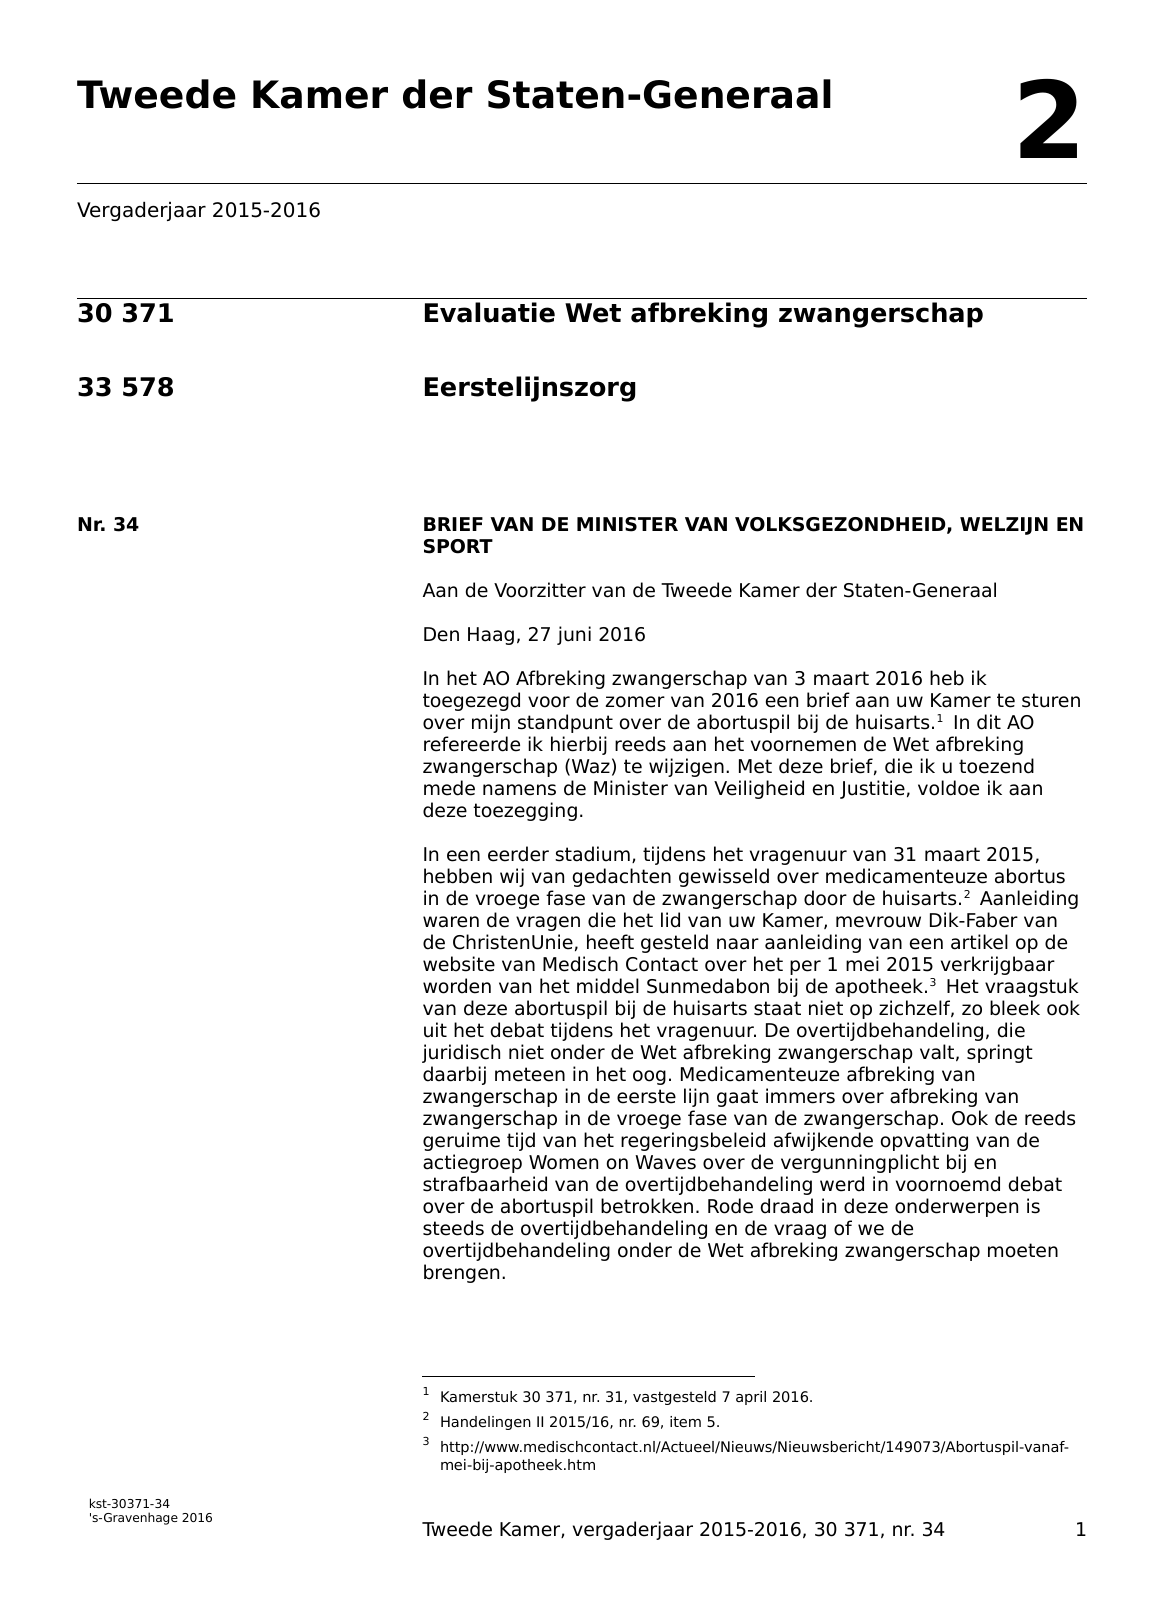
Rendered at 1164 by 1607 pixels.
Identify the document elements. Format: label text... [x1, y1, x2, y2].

text 's-Gravenhage 2016 [88, 1511, 323, 1525]
text Den Haag, 27 juni 2016 [422, 624, 1087, 646]
text In het AO Afbreking zwangerschap van 3 maart 2016 heb ik toegezegd voor de zomer van 2016 een brief aan uw Kamer te sturen over mijn standpunt over de abortuspil bij de huisarts. In dit AO refereerde ik hierbij reeds aan het voornemen de Wet afbreking zwangerschap (Waz) te wijzigen. Met deze brief, die ik u toezend mede namens de Minister van Veiligheid en Justitie, voldoe ik aan deze toezegging. [422, 668, 1087, 822]
table_header Tweede Kamer der Staten-Generaal [77, 59, 886, 183]
subtitle 33 578 Eerstelijnszorg [77, 373, 1087, 403]
text http://www.medischcontact.nl/Actueel/Nieuws/Nieuwsbericht/149073/Abortuspil-vanaf-mei-bij-apotheek.htm [422, 1435, 1087, 1474]
subtitle Nr. 34 BRIEF VAN DE MINISTER VAN VOLKSGEZONDHEID, WELZIJN EN SPORT [77, 514, 1087, 558]
table_header 2 [886, 59, 1087, 183]
text In een eerder stadium, tijdens het vragenuur van 31 maart 2015, hebben wij van gedachten gewisseld over medicamenteuze abortus in de vroege fase van de zwangerschap door de huisarts. Aanleiding waren de vragen die het lid van uw Kamer, mevrouw Dik-Faber van de ChristenUnie, heeft gesteld naar aanleiding van een artikel op de website van Medisch Contact over het per 1 mei 2015 verkrijgbaar worden van het middel Sunmedabon bij de apotheek. Het vraagstuk van deze abortuspil bij de huisarts staat niet op zichzelf, zo bleek ook uit het debat tijdens het vragenuur. De overtijdbehandeling, die juridisch niet onder de Wet afbreking zwangerschap valt, springt daarbij meteen in het oog. Medicamenteuze afbreking van zwangerschap in de eerste lijn gaat immers over afbreking van zwangerschap in de vroege fase van de zwangerschap. Ook de reeds geruime tijd van het regeringsbeleid afwijkende opvatting van de actiegroep Women on Waves over de vergunningplicht bij en strafbaarheid van de overtijdbehandeling werd in voornoemd debat over de abortuspil betrokken. Rode draad in deze onderwerpen is steeds de overtijdbehandeling en de vraag of we de overtijdbehandeling onder de Wet afbreking zwangerschap moeten brengen. [422, 844, 1087, 1284]
text Kamerstuk 30 371, nr. 31, vastgesteld 7 april 2016. [422, 1385, 1087, 1407]
text Handelingen II 2015/16, nr. 69, item 5. [422, 1410, 1087, 1432]
subtitle 30 371 Evaluatie Wet afbreking zwangerschap [77, 299, 1087, 329]
table_cell Vergaderjaar 2015-2016 [77, 184, 1087, 298]
text kst-30371-34 [88, 1497, 323, 1511]
text Aan de Voorzitter van de Tweede Kamer der Staten-Generaal [422, 580, 1087, 602]
